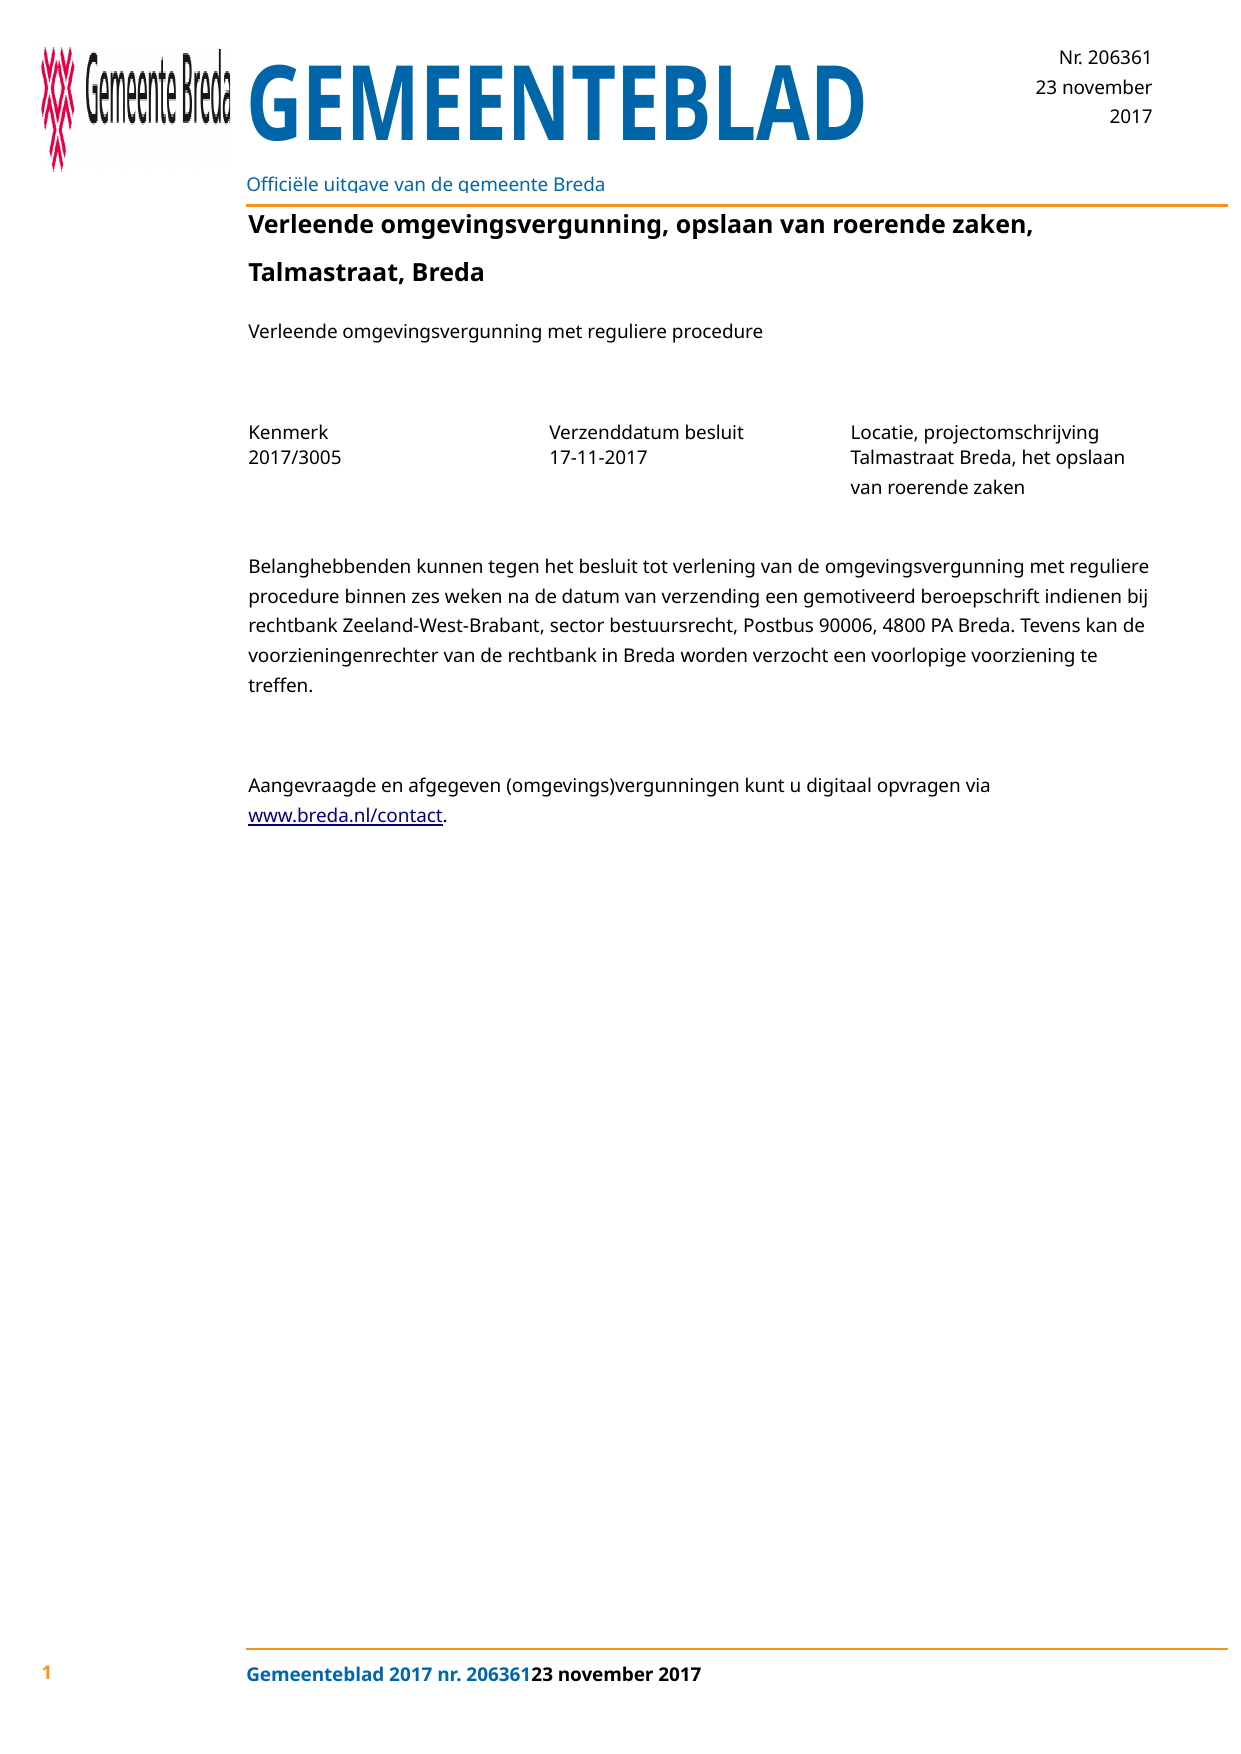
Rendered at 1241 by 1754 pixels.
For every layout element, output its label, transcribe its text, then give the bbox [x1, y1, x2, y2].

table_header Kenmerk [248, 419, 549, 444]
table_cell Talmastraat Breda, het opslaan van roerende zaken [850, 445, 1152, 500]
table_header Locatie, projectomschrijving [850, 419, 1152, 444]
picture [41, 47, 231, 172]
text Aangevraagde en afgegeven (omgevings)vergunningen kunt u digitaal opvragen via www.breda.nl/contact. [248, 773, 1152, 828]
table_cell 2017/3005 [248, 445, 549, 500]
table_header Verzenddatum besluit [549, 419, 850, 444]
text Verleende omgevingsvergunning, opslaan van roerende zaken, Talmastraat, Breda [248, 207, 1152, 288]
table_cell 17-11-2017 [549, 445, 850, 500]
text Verleende omgevingsvergunning met reguliere procedure [248, 318, 1152, 344]
text Belanghebbenden kunnen tegen het besluit tot verlening van de omgevingsvergunning met reguliere procedure binnen zes weken na de datum van verzending een gemotiveerd beroepschrift indienen bij rechtbank Zeeland-West-Brabant, sector bestuursrecht, Postbus 90006, 4800 PA Breda. Tevens kan de voorzieningenrechter van de rechtbank in Breda worden verzocht een voorlopige voorziening te treffen. [248, 553, 1152, 698]
